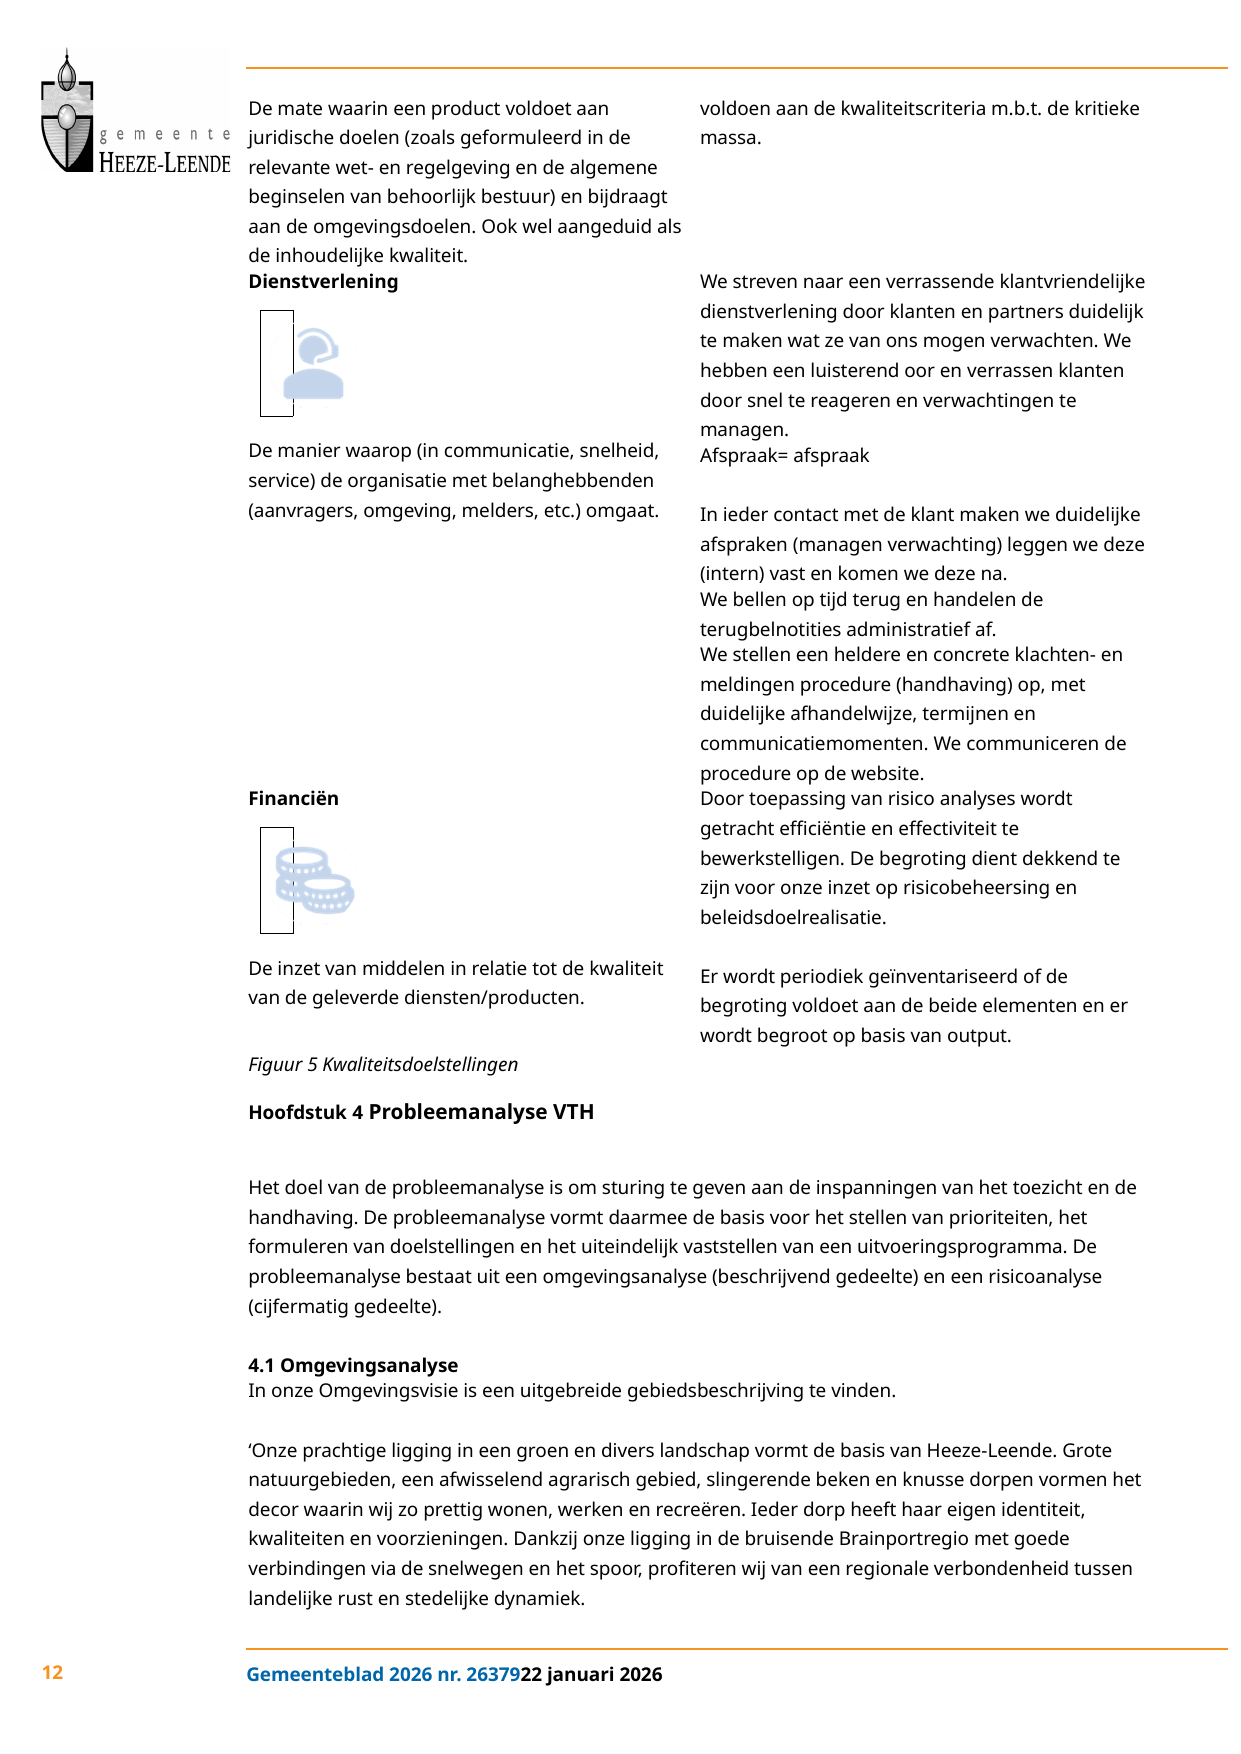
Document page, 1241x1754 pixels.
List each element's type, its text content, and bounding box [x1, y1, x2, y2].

table_cell De manier waarop (in communicatie, snelheid, service) de organisatie met belanghebbenden (aanvragers, omgeving, melders, etc.) omgaat. [248, 408, 700, 786]
table_cell voldoen aan de kwaliteitscriteria m.b.t. de kritieke massa. [700, 95, 1152, 268]
table_cell We bellen op tijd terug en handelen de terugbelnotities administratief af. [700, 586, 1152, 641]
table_cell Door toepassing van risico analyses wordt getracht efficiëntie en effectiviteit te bewerkstelligen. De begroting dient dekkend te zijn voor onze inzet op risicobeheersing en beleidsdoelrealisatie. Er wordt periodiek geïnventariseerd of de begroting voldoet aan de beide elementen en er wordt begroot op basis van output. [700, 786, 1152, 1048]
table_cell We streven naar een verrassende klantvriendelijke dienstverlening door klanten en partners duidelijk te maken wat ze van ons mogen verwachten. We hebben een luisterend oor en verrassen klanten door snel te reageren en verwachtingen te managen. [700, 269, 1152, 442]
text Het doel van de probleemanalyse is om sturing te geven aan de inspanningen van het toezicht en de handhaving. De probleemanalyse vormt daarmee de basis voor het stellen van prioriteiten, het formuleren van doelstellingen en het uiteindelijk vaststellen van een uitvoeringsprogramma. De probleemanalyse bestaat uit een omgevingsanalyse (beschrijvend gedeelte) en een risicoanalyse (cijfermatig gedeelte). [248, 1174, 1152, 1318]
table_cell De mate waarin een product voldoet aan juridische doelen (zoals geformuleerd in de relevante wet- en regelgeving en de algemene beginselen van behoorlijk bestuur) en bijdraagt aan de omgevingsdoelen. Ook wel aangeduid als de inhoudelijke kwaliteit. [248, 95, 700, 268]
picture [41, 47, 231, 172]
text Figuur 5 Kwaliteitsdoelstellingen [248, 1051, 1152, 1077]
text In onze Omgevingsvisie is een uitgebreide gebiedsbeschrijving te vinden. [248, 1378, 1152, 1403]
text ‘Onze prachtige ligging in een groen en divers landschap vormt de basis van Heeze-Leende. Grote natuurgebieden, een afwisselend agrarisch gebied, slingerende beken en knusse dorpen vormen het decor waarin wij zo prettig wonen, werken en recreëren. Ieder dorp heeft haar eigen identiteit, kwaliteiten en voorzieningen. Dankzij onze ligging in de bruisende Brainportregio met goede verbindingen via de snelwegen en het spoor, profiteren wij van een regionale verbondenheid tussen landelijke rust en stedelijke dynamiek. [248, 1437, 1152, 1611]
text 4.1 Omgevingsanalyse [248, 1352, 1152, 1378]
picture [268, 318, 358, 408]
text Hoofdstuk 4 Probleemanalyse VTH [248, 1097, 1152, 1125]
table_cell Dienstverlening [248, 269, 700, 407]
table_cell Afspraak= afspraak In ieder contact met de klant maken we duidelijke afspraken (managen verwachting) leggen we deze (intern) vast en komen we deze na. [700, 442, 1152, 586]
table_cell Financiën [248, 786, 700, 924]
table_cell We stellen een heldere en concrete klachten- en meldingen procedure (handhaving) op, met duidelijke afhandelwijze, termijnen en communicatiemomenten. We communiceren de procedure op de website. [700, 641, 1152, 786]
picture [268, 836, 358, 925]
table_cell De inzet van middelen in relatie tot de kwaliteit van de geleverde diensten/producten. [248, 925, 700, 1048]
